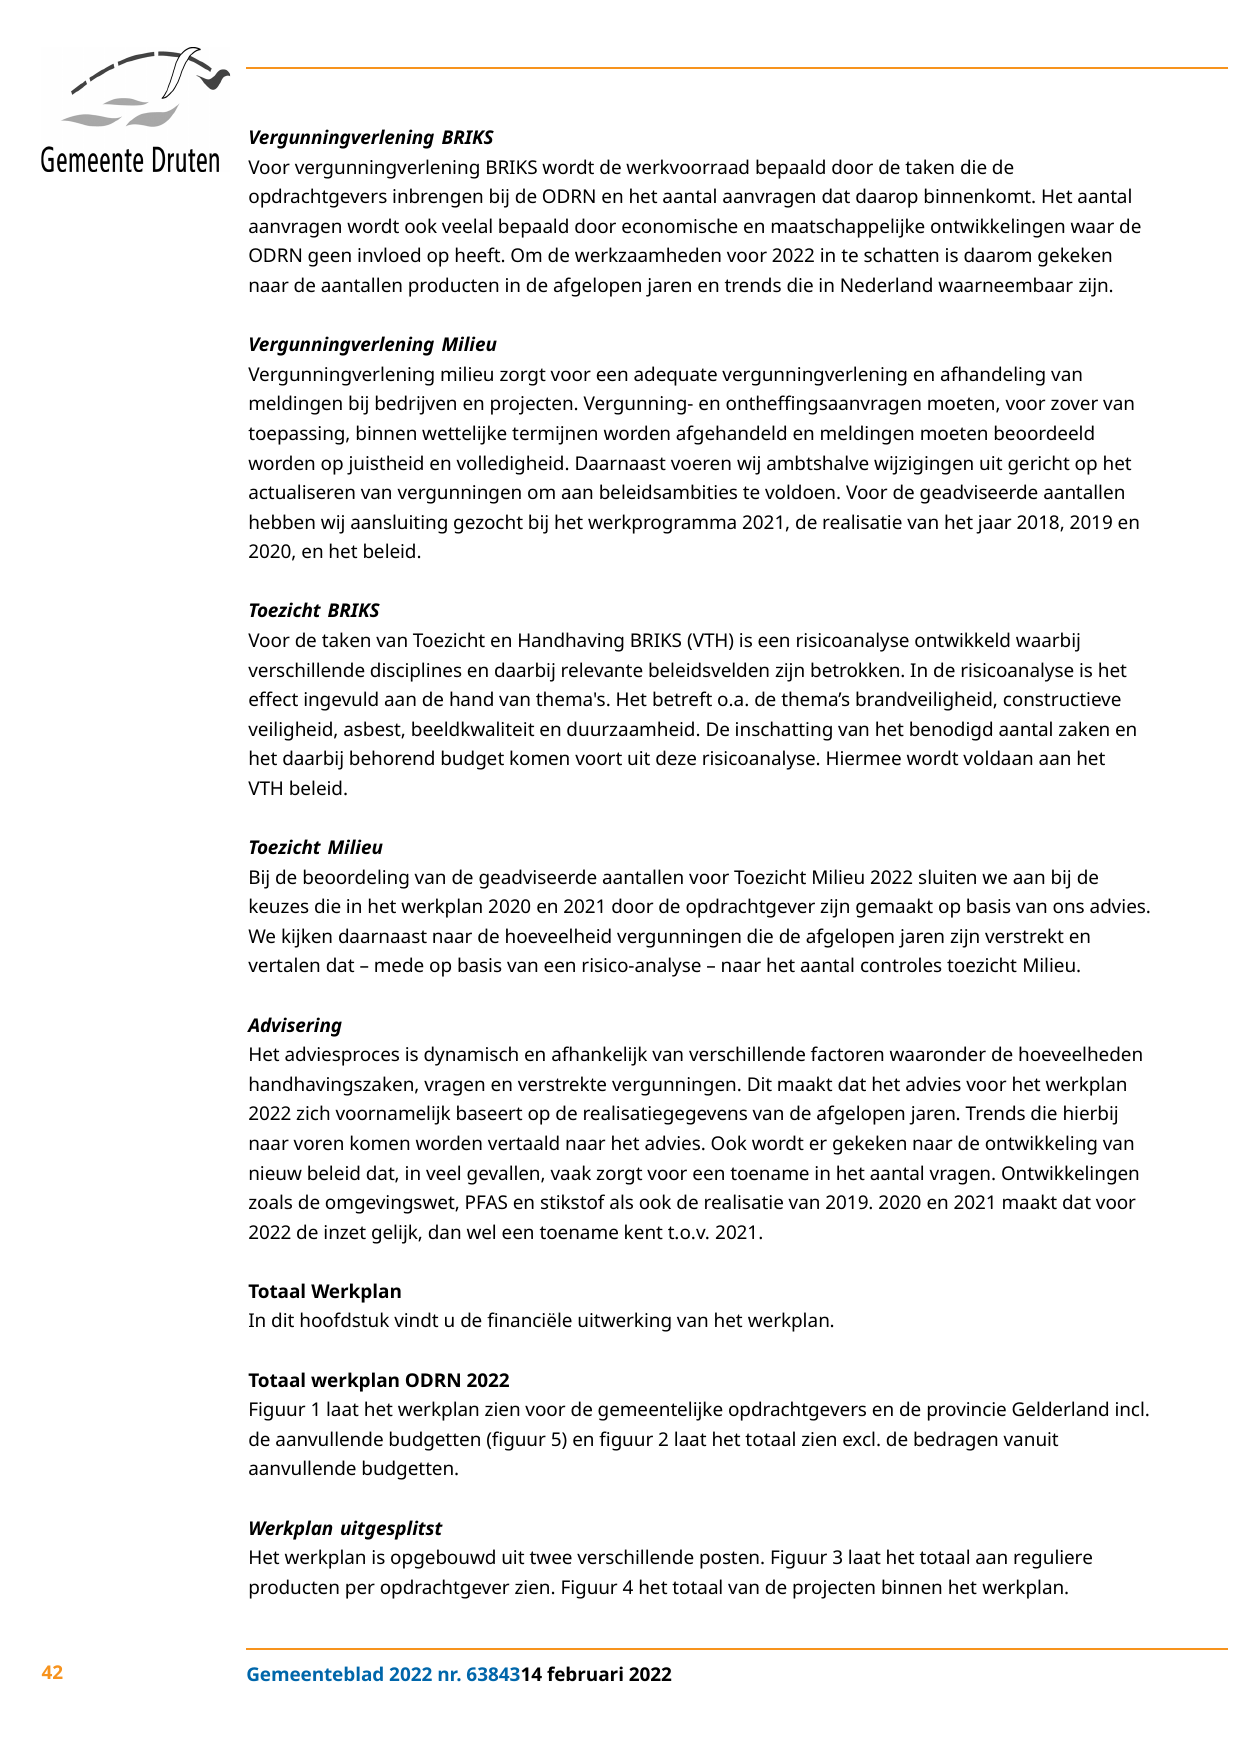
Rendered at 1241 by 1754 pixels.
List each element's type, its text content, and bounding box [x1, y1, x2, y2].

text Het werkplan is opgebouwd uit twee verschillende posten. Figuur 3 laat het totaal aan reguliere producten per opdrachtgever zien. Figuur 4 het totaal van de projecten binnen het werkplan. [248, 1544, 1152, 1600]
text Bij de beoordeling van de geadviseerde aantallen voor Toezicht Milieu 2022 sluiten we aan bij de keuzes die in het werkplan 2020 en 2021 door de opdrachtgever zijn gemaakt op basis van ons advies. We kijken daarnaast naar de hoeveelheid vergunningen die de afgelopen jaren zijn verstrekt en vertalen dat – mede op basis van een risico-analyse – naar het aantal controles toezicht Milieu. [248, 864, 1152, 978]
text Toezicht BRIKS [248, 598, 1152, 623]
text In dit hoofdstuk vindt u de financiële uitwerking van het werkplan. [248, 1308, 1152, 1333]
text Het adviesproces is dynamisch en afhankelijk van verschillende factoren waaronder de hoeveelheden handhavingszaken, vragen en verstrekte vergunningen. Dit maakt dat het advies voor het werkplan 2022 zich voornamelijk baseert op de realisatiegegevens van de afgelopen jaren. Trends die hierbij naar voren komen worden vertaald naar het advies. Ook wordt er gekeken naar de ontwikkeling van nieuw beleid dat, in veel gevallen, vaak zorgt voor een toename in het aantal vragen. Ontwikkelingen zoals de omgevingswet, PFAS en stikstof als ook de realisatie van 2019. 2020 en 2021 maakt dat voor 2022 de inzet gelijk, dan wel een toename kent t.o.v. 2021. [248, 1041, 1152, 1245]
text Totaal werkplan ODRN 2022 [248, 1367, 1152, 1393]
text Voor de taken van Toezicht en Handhaving BRIKS (VTH) is een risicoanalyse ontwikkeld waarbij verschillende disciplines en daarbij relevante beleidsvelden zijn betrokken. In de risicoanalyse is het effect ingevuld aan de hand van thema's. Het betreft o.a. de thema’s brandveiligheid, constructieve veiligheid, asbest, beeldkwaliteit en duurzaamheid. De inschatting van het benodigd aantal zaken en het daarbij behorend budget komen voort uit deze risicoanalyse. Hiermee wordt voldaan aan het VTH beleid. [248, 627, 1152, 801]
text Vergunningverlening milieu zorgt voor een adequate vergunningverlening en afhandeling van meldingen bij bedrijven en projecten. Vergunning- en ontheffingsaanvragen moeten, voor zover van toepassing, binnen wettelijke termijnen worden afgehandeld en meldingen moeten beoordeeld worden op juistheid en volledigheid. Daarnaast voeren wij ambtshalve wijzigingen uit gericht op het actualiseren van vergunningen om aan beleidsambities te voldoen. Voor de geadviseerde aantallen hebben wij aansluiting gezocht bij het werkprogramma 2021, de realisatie van het jaar 2018, 2019 en 2020, en het beleid. [248, 361, 1152, 564]
text Voor vergunningverlening BRIKS wordt de werkvoorraad bepaald door de taken die de opdrachtgevers inbrengen bij de ODRN en het aantal aanvragen dat daarop binnenkomt. Het aantal aanvragen wordt ook veelal bepaald door economische en maatschappelijke ontwikkelingen waar de ODRN geen invloed op heeft. Om de werkzaamheden voor 2022 in te schatten is daarom gekeken naar de aantallen producten in de afgelopen jaren en trends die in Nederland waarneembaar zijn. [248, 154, 1152, 298]
text Totaal Werkplan [248, 1278, 1152, 1304]
text Vergunningverlening Milieu [248, 331, 1152, 357]
text Werkplan uitgesplitst [248, 1515, 1152, 1541]
text Toezicht Milieu [248, 834, 1152, 860]
picture [41, 47, 231, 172]
text Advisering [248, 1012, 1152, 1038]
text Vergunningverlening BRIKS [248, 124, 1152, 150]
text Figuur 1 laat het werkplan zien voor de gemeentelijke opdrachtgevers en de provincie Gelderland incl. de aanvullende budgetten (figuur 5) en figuur 2 laat het totaal zien excl. de bedragen vanuit aanvullende budgetten. [248, 1396, 1152, 1481]
